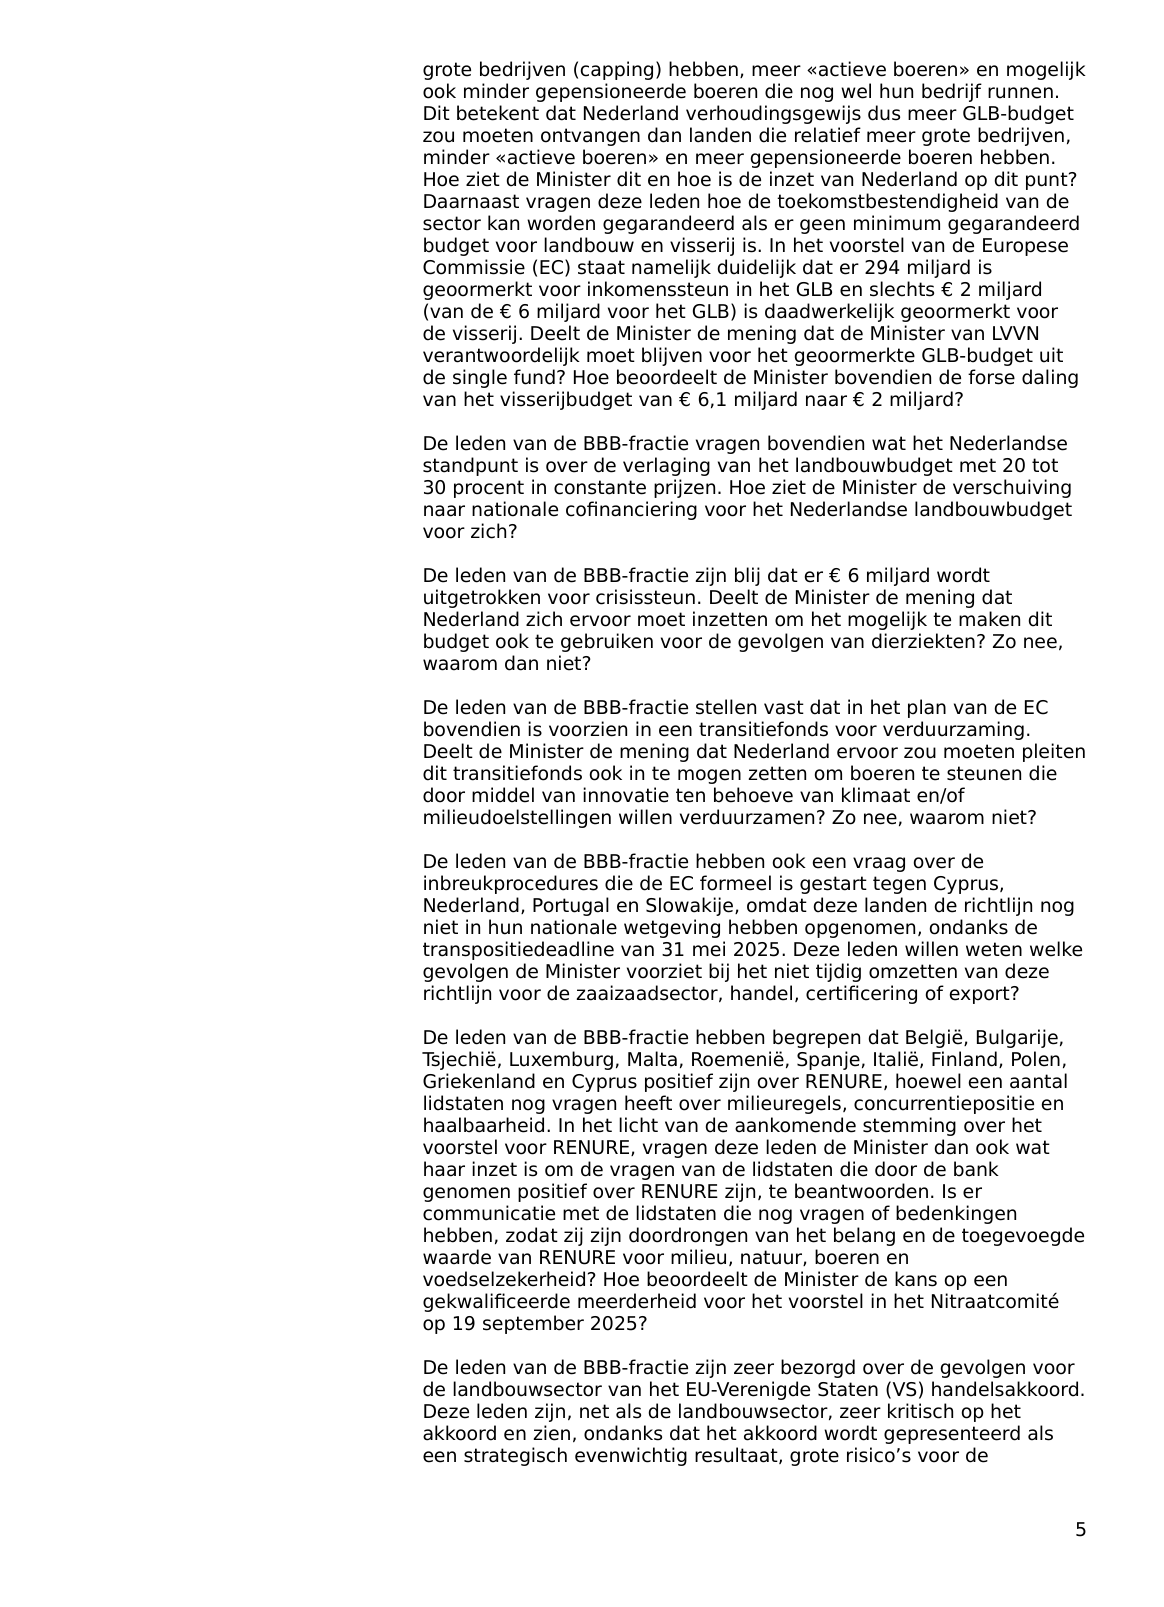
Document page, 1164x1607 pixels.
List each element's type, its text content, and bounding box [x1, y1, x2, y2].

text De leden van de BBB-fractie zijn zeer bezorgd over de gevolgen voor de landbouwsector van het EU-Verenigde Staten (VS) handelsakkoord. Deze leden zijn, net als de landbouwsector, zeer kritisch op het akkoord en zien, ondanks dat het akkoord wordt gepresenteerd als een strategisch evenwichtig resultaat, grote risico’s voor de [422, 1357, 1087, 1467]
text grote bedrijven (capping) hebben, meer «actieve boeren» en mogelijk ook minder gepensioneerde boeren die nog wel hun bedrijf runnen. Dit betekent dat Nederland verhoudingsgewijs dus meer GLB-budget zou moeten ontvangen dan landen die relatief meer grote bedrijven, minder «actieve boeren» en meer gepensioneerde boeren hebben. Hoe ziet de Minister dit en hoe is de inzet van Nederland op dit punt? Daarnaast vragen deze leden hoe de toekomstbestendigheid van de sector kan worden gegarandeerd als er geen minimum gegarandeerd budget voor landbouw en visserij is. In het voorstel van de Europese Commissie (EC) staat namelijk duidelijk dat er 294 miljard is geoormerkt voor inkomenssteun in het GLB en slechts € 2 miljard (van de € 6 miljard voor het GLB) is daadwerkelijk geoormerkt voor de visserij. Deelt de Minister de mening dat de Minister van LVVN verantwoordelijk moet blijven voor het geoormerkte GLB-budget uit de single fund? Hoe beoordeelt de Minister bovendien de forse daling van het visserijbudget van € 6,1 miljard naar € 2 miljard? [422, 59, 1087, 411]
text De leden van de BBB-fractie stellen vast dat in het plan van de EC bovendien is voorzien in een transitiefonds voor verduurzaming. Deelt de Minister de mening dat Nederland ervoor zou moeten pleiten dit transitiefonds ook in te mogen zetten om boeren te steunen die door middel van innovatie ten behoeve van klimaat en/of milieudoelstellingen willen verduurzamen? Zo nee, waarom niet? [422, 697, 1087, 829]
text De leden van de BBB-fractie zijn blij dat er € 6 miljard wordt uitgetrokken voor crisissteun. Deelt de Minister de mening dat Nederland zich ervoor moet inzetten om het mogelijk te maken dit budget ook te gebruiken voor de gevolgen van dierziekten? Zo nee, waarom dan niet? [422, 565, 1087, 675]
text De leden van de BBB-fractie hebben begrepen dat België, Bulgarije, Tsjechië, Luxemburg, Malta, Roemenië, Spanje, Italië, Finland, Polen, Griekenland en Cyprus positief zijn over RENURE, hoewel een aantal lidstaten nog vragen heeft over milieuregels, concurrentiepositie en haalbaarheid. In het licht van de aankomende stemming over het voorstel voor RENURE, vragen deze leden de Minister dan ook wat haar inzet is om de vragen van de lidstaten die door de bank genomen positief over RENURE zijn, te beantwoorden. Is er communicatie met de lidstaten die nog vragen of bedenkingen hebben, zodat zij zijn doordrongen van het belang en de toegevoegde waarde van RENURE voor milieu, natuur, boeren en voedselzekerheid? Hoe beoordeelt de Minister de kans op een gekwalificeerde meerderheid voor het voorstel in het Nitraatcomité op 19 september 2025? [422, 1027, 1087, 1335]
text De leden van de BBB-fractie hebben ook een vraag over de inbreukprocedures die de EC formeel is gestart tegen Cyprus, Nederland, Portugal en Slowakije, omdat deze landen de richtlijn nog niet in hun nationale wetgeving hebben opgenomen, ondanks de transpositiedeadline van 31 mei 2025. Deze leden willen weten welke gevolgen de Minister voorziet bij het niet tijdig omzetten van deze richtlijn voor de zaaizaadsector, handel, certificering of export? [422, 851, 1087, 1005]
text De leden van de BBB-fractie vragen bovendien wat het Nederlandse standpunt is over de verlaging van het landbouwbudget met 20 tot 30 procent in constante prijzen. Hoe ziet de Minister de verschuiving naar nationale cofinanciering voor het Nederlandse landbouwbudget voor zich? [422, 433, 1087, 543]
